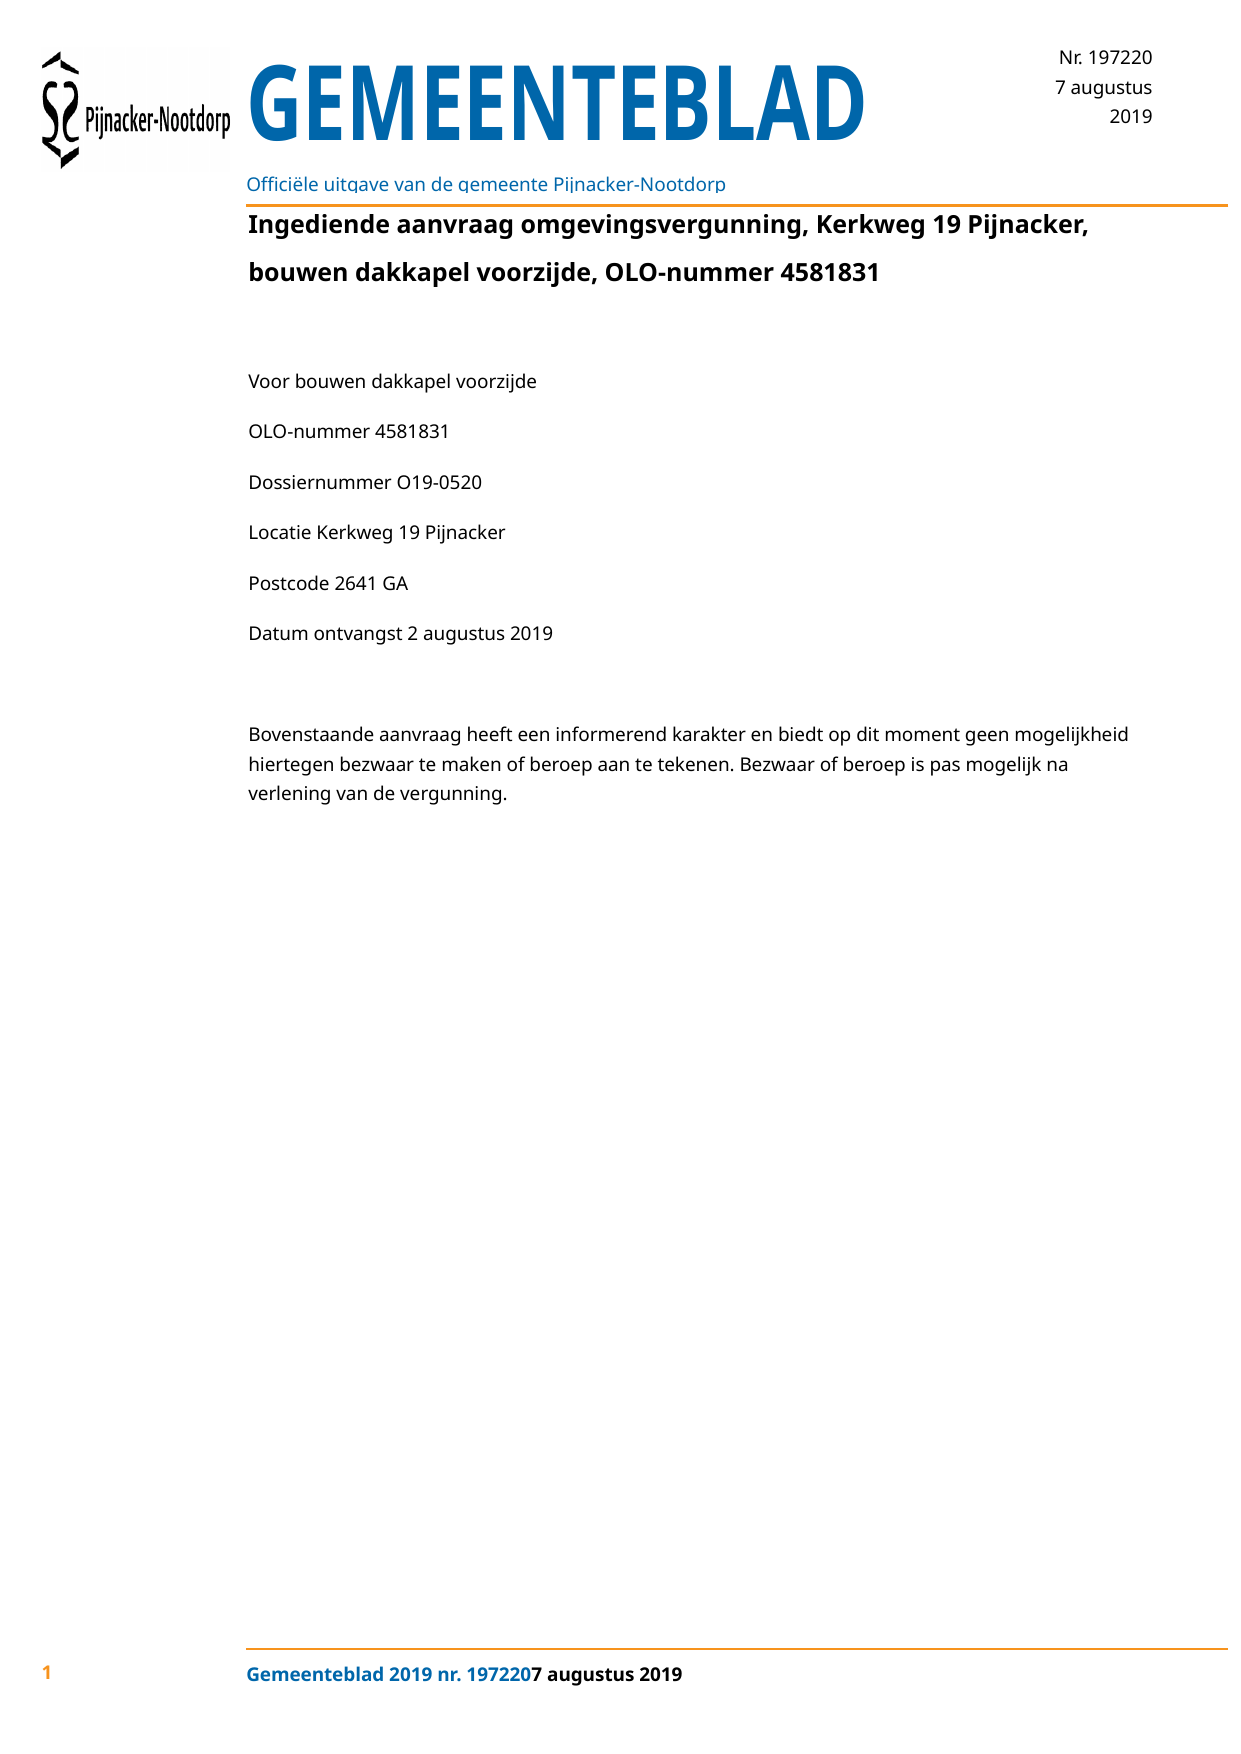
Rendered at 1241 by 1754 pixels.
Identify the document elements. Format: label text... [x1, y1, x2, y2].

picture [41, 47, 231, 172]
text Voor bouwen dakkapel voorzijde [248, 368, 1152, 394]
text Ingediende aanvraag omgevingsvergunning, Kerkweg 19 Pijnacker, bouwen dakkapel voorzijde, OLO-nummer 4581831 [248, 207, 1152, 288]
text OLO-nummer 4581831 [248, 419, 1152, 444]
text Datum ontvangst 2 augustus 2019 [248, 620, 1152, 646]
text Postcode 2641 GA [248, 570, 1152, 596]
text Locatie Kerkweg 19 Pijnacker [248, 519, 1152, 545]
text Bovenstaande aanvraag heeft een informerend karakter en biedt op dit moment geen mogelijkheid hiertegen bezwaar te maken of beroep aan te tekenen. Bezwaar of beroep is pas mogelijk na verlening van de vergunning. [248, 721, 1152, 806]
text Dossiernummer O19-0520 [248, 469, 1152, 495]
